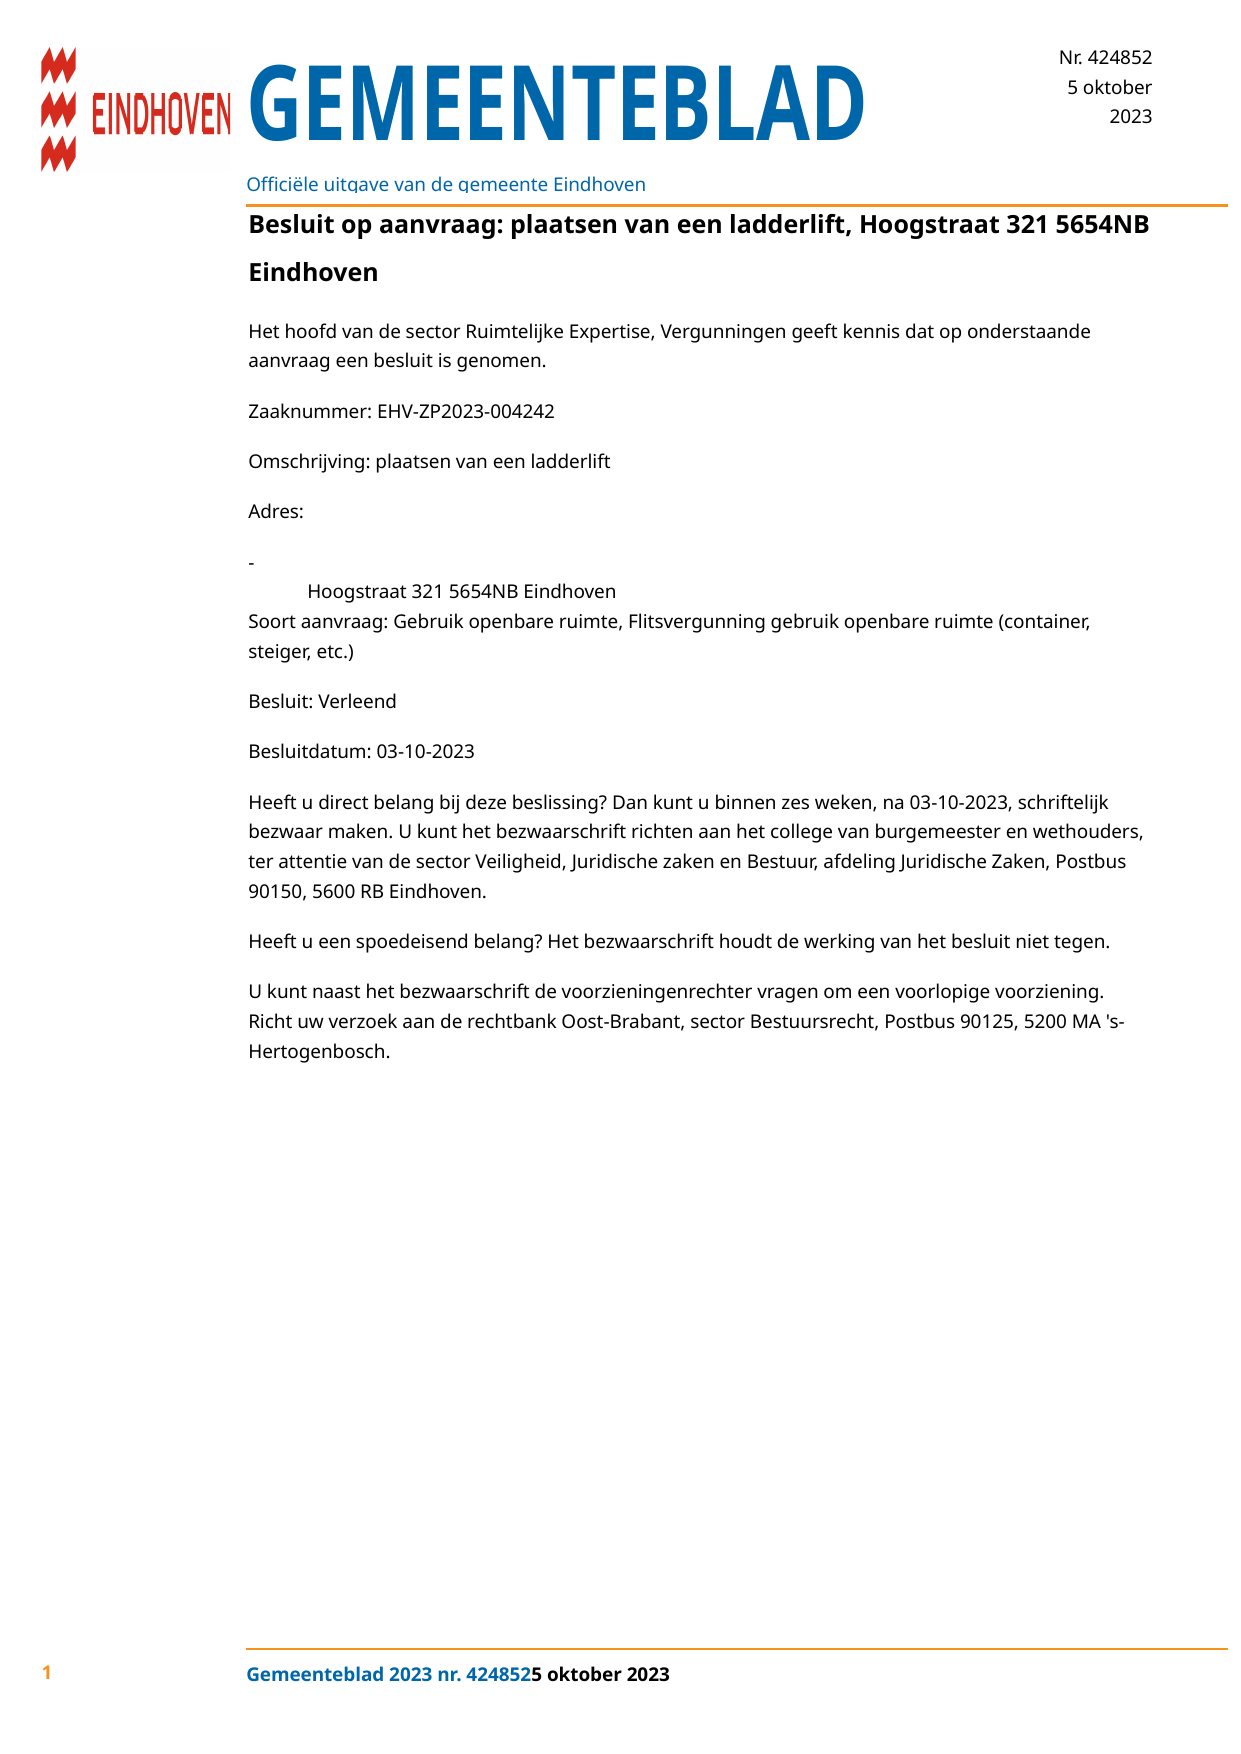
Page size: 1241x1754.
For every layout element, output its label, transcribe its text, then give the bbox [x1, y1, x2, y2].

picture [41, 47, 231, 172]
text Heeft u direct belang bij deze beslissing? Dan kunt u binnen zes weken, na 03-10-2023, schriftelijk bezwaar maken. U kunt het bezwaarschrift richten aan het college van burgemeester en wethouders, ter attentie van de sector Veiligheid, Juridische zaken en Bestuur, afdeling Juridische Zaken, Postbus 90150, 5600 RB Eindhoven. [248, 789, 1152, 904]
text U kunt naast het bezwaarschrift de voorzieningenrechter vragen om een voorlopige voorziening. Richt uw verzoek aan de rechtbank Oost-Brabant, sector Bestuursrecht, Postbus 90125, 5200 MA 's-Hertogenbosch. [248, 979, 1152, 1064]
text Besluit: Verleend [248, 688, 1152, 714]
text Heeft u een spoedeisend belang? Het bezwaarschrift houdt de werking van het besluit niet tegen. [248, 928, 1152, 954]
text Het hoofd van de sector Ruimtelijke Expertise, Vergunningen geeft kennis dat op onderstaande aanvraag een besluit is genomen. [248, 318, 1152, 373]
text Omschrijving: plaatsen van een ladderlift [248, 448, 1152, 474]
text Besluitdatum: 03-10-2023 [248, 739, 1152, 764]
text Zaaknummer: EHV-ZP2023-004242 [248, 398, 1152, 424]
text Besluit op aanvraag: plaatsen van een ladderlift, Hoogstraat 321 5654NB Eindhoven [248, 207, 1152, 288]
text Adres: [248, 499, 1152, 524]
list Hoogstraat 321 5654NB Eindhoven [248, 579, 1152, 604]
text Soort aanvraag: Gebruik openbare ruimte, Flitsvergunning gebruik openbare ruimte (container, steiger, etc.) [248, 608, 1152, 664]
